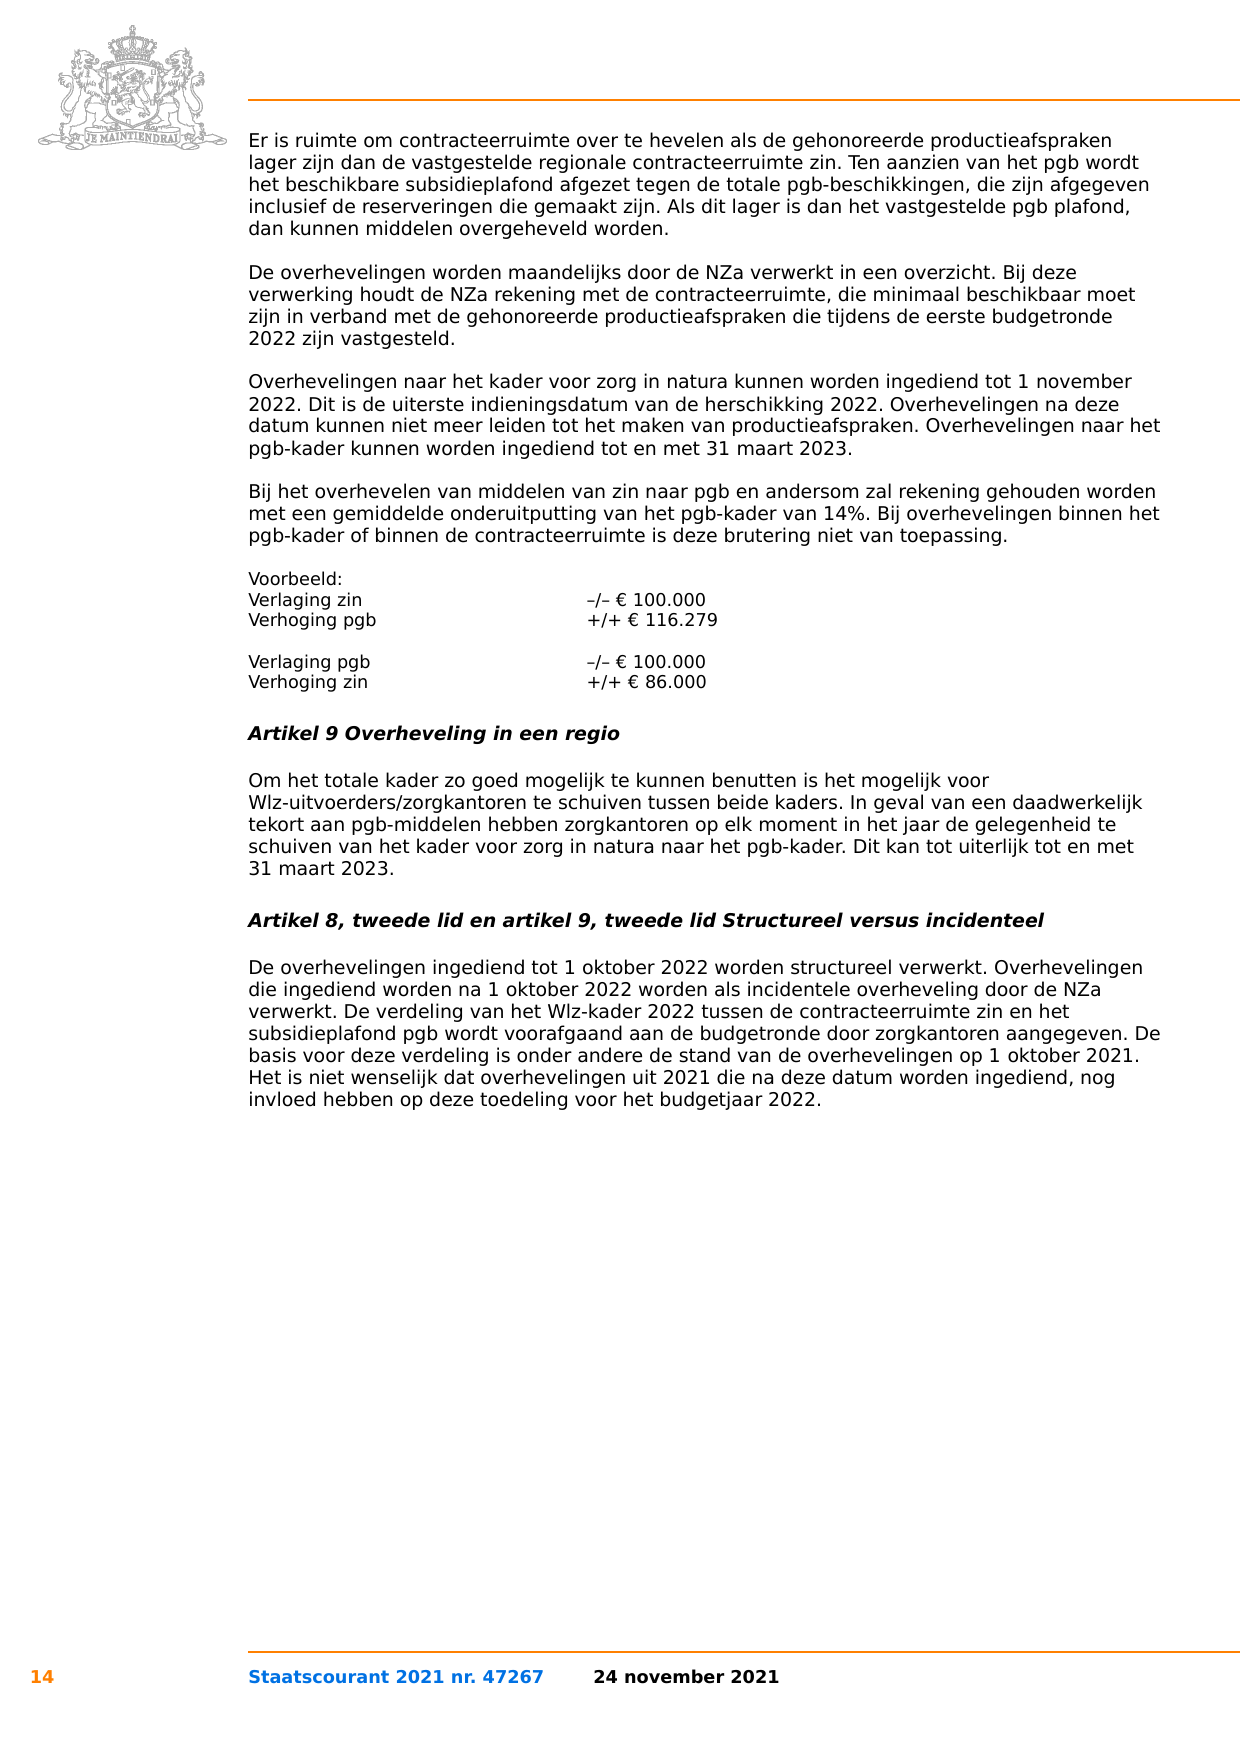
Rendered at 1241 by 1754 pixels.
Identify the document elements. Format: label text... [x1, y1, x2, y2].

table_cell Verhoging pgb [248, 610, 581, 631]
text De overhevelingen worden maandelijks door de NZa verwerkt in een overzicht. Bij deze verwerking houdt de NZa rekening met de contracteerruimte, die minimaal beschikbaar moet zijn in verband met de gehonoreerde productieafspraken die tijdens de eerste budgetronde 2022 zijn vastgesteld. [248, 262, 1163, 349]
text Er is ruimte om contracteerruimte over te hevelen als de gehonoreerde productieafspraken lager zijn dan de vastgestelde regionale contracteerruimte zin. Ten aanzien van het pgb wordt het beschikbare subsidieplafond afgezet tegen de totale pgb-beschikkingen, die zijn afgegeven inclusief de reserveringen die gemaakt zijn. Als dit lager is dan het vastgestelde pgb plafond, dan kunnen middelen overgeheveld worden. [248, 130, 1163, 240]
text De overhevelingen ingediend tot 1 oktober 2022 worden structureel verwerkt. Overhevelingen die ingediend worden na 1 oktober 2022 worden als incidentele overheveling door de NZa verwerkt. De verdeling van het Wlz-kader 2022 tussen de contracteerruimte zin en het subsidieplafond pgb wordt voorafgaand aan de budgetronde door zorgkantoren aangegeven. De basis voor deze verdeling is onder andere de stand van de overhevelingen op 1 oktober 2021. Het is niet wenselijk dat overhevelingen uit 2021 die na deze datum worden ingediend, nog invloed hebben op deze toedeling voor het budgetjaar 2022. [248, 957, 1163, 1111]
table_cell [581, 631, 1163, 652]
table_cell Verlaging zin [248, 590, 581, 610]
table_cell Verhoging zin [248, 672, 581, 693]
table_cell –/– € 100.000 [581, 590, 1163, 610]
table_cell +/+ € 86.000 [581, 672, 1163, 693]
table_header Voorbeeld: [248, 569, 581, 590]
picture [38, 25, 227, 150]
subtitle Artikel 9 Overheveling in een regio [248, 723, 1163, 745]
subtitle Artikel 8, tweede lid en artikel 9, tweede lid Structureel versus incidenteel [248, 910, 1163, 932]
text Om het totale kader zo goed mogelijk te kunnen benutten is het mogelijk voor Wlz-uitvoerders/zorgkantoren te schuiven tussen beide kaders. In geval van een daadwerkelijk tekort aan pgb-middelen hebben zorgkantoren op elk moment in het jaar de gelegenheid te schuiven van het kader voor zorg in natura naar het pgb-kader. Dit kan tot uiterlijk tot en met 31 maart 2023. [248, 770, 1163, 880]
table_cell –/– € 100.000 [581, 652, 1163, 672]
text Bij het overhevelen van middelen van zin naar pgb en andersom zal rekening gehouden worden met een gemiddelde onderuitputting van het pgb-kader van 14%. Bij overhevelingen binnen het pgb-kader of binnen de contracteerruimte is deze brutering niet van toepassing. [248, 481, 1163, 547]
text Overhevelingen naar het kader voor zorg in natura kunnen worden ingediend tot 1 november 2022. Dit is de uiterste indieningsdatum van de herschikking 2022. Overhevelingen na deze datum kunnen niet meer leiden tot het maken van productieafspraken. Overhevelingen naar het pgb-kader kunnen worden ingediend tot en met 31 maart 2023. [248, 371, 1163, 459]
table_cell +/+ € 116.279 [581, 610, 1163, 631]
table_header [581, 569, 1163, 590]
table_cell [248, 631, 581, 652]
table_cell Verlaging pgb [248, 652, 581, 672]
